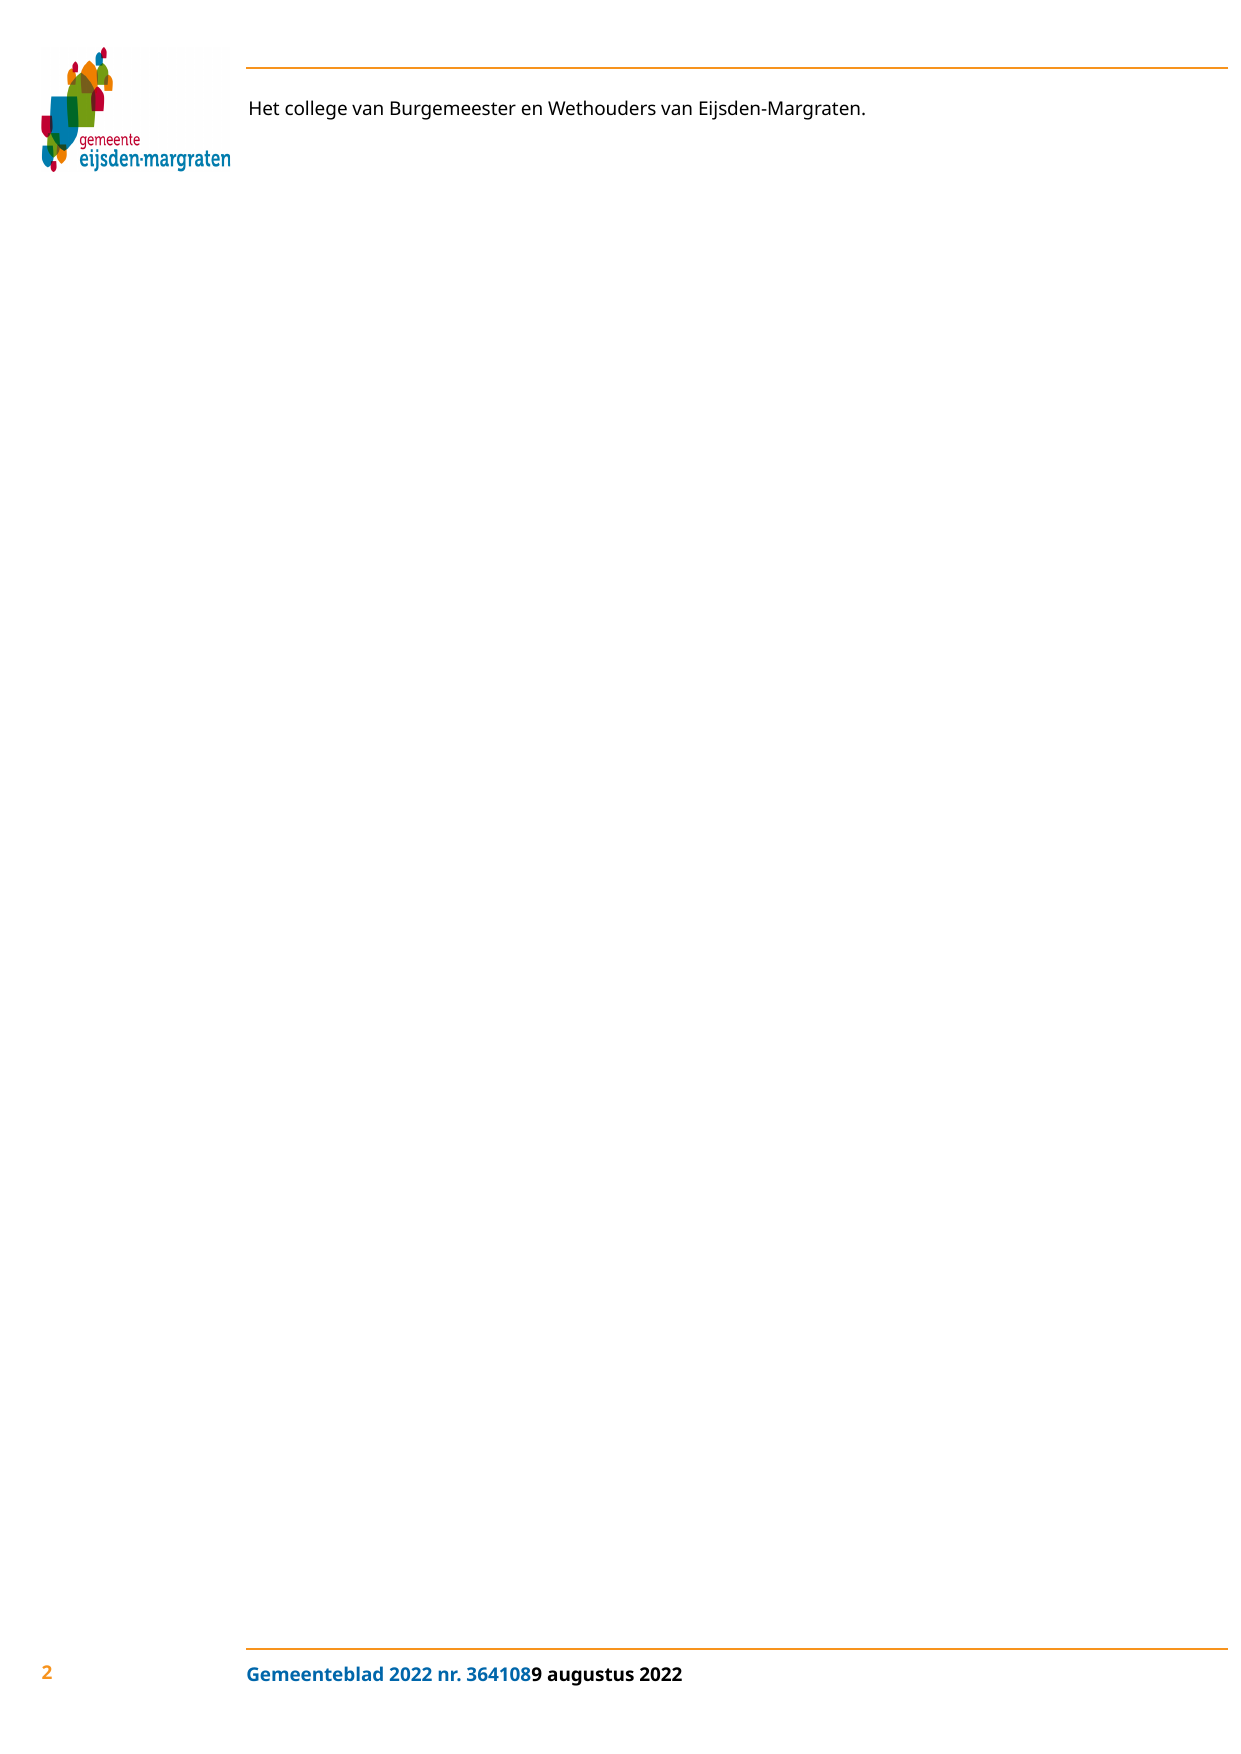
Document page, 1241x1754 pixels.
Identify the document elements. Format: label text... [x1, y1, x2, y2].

text Het college van Burgemeester en Wethouders van Eijsden-Margraten. [248, 95, 1152, 121]
picture [41, 47, 231, 172]
